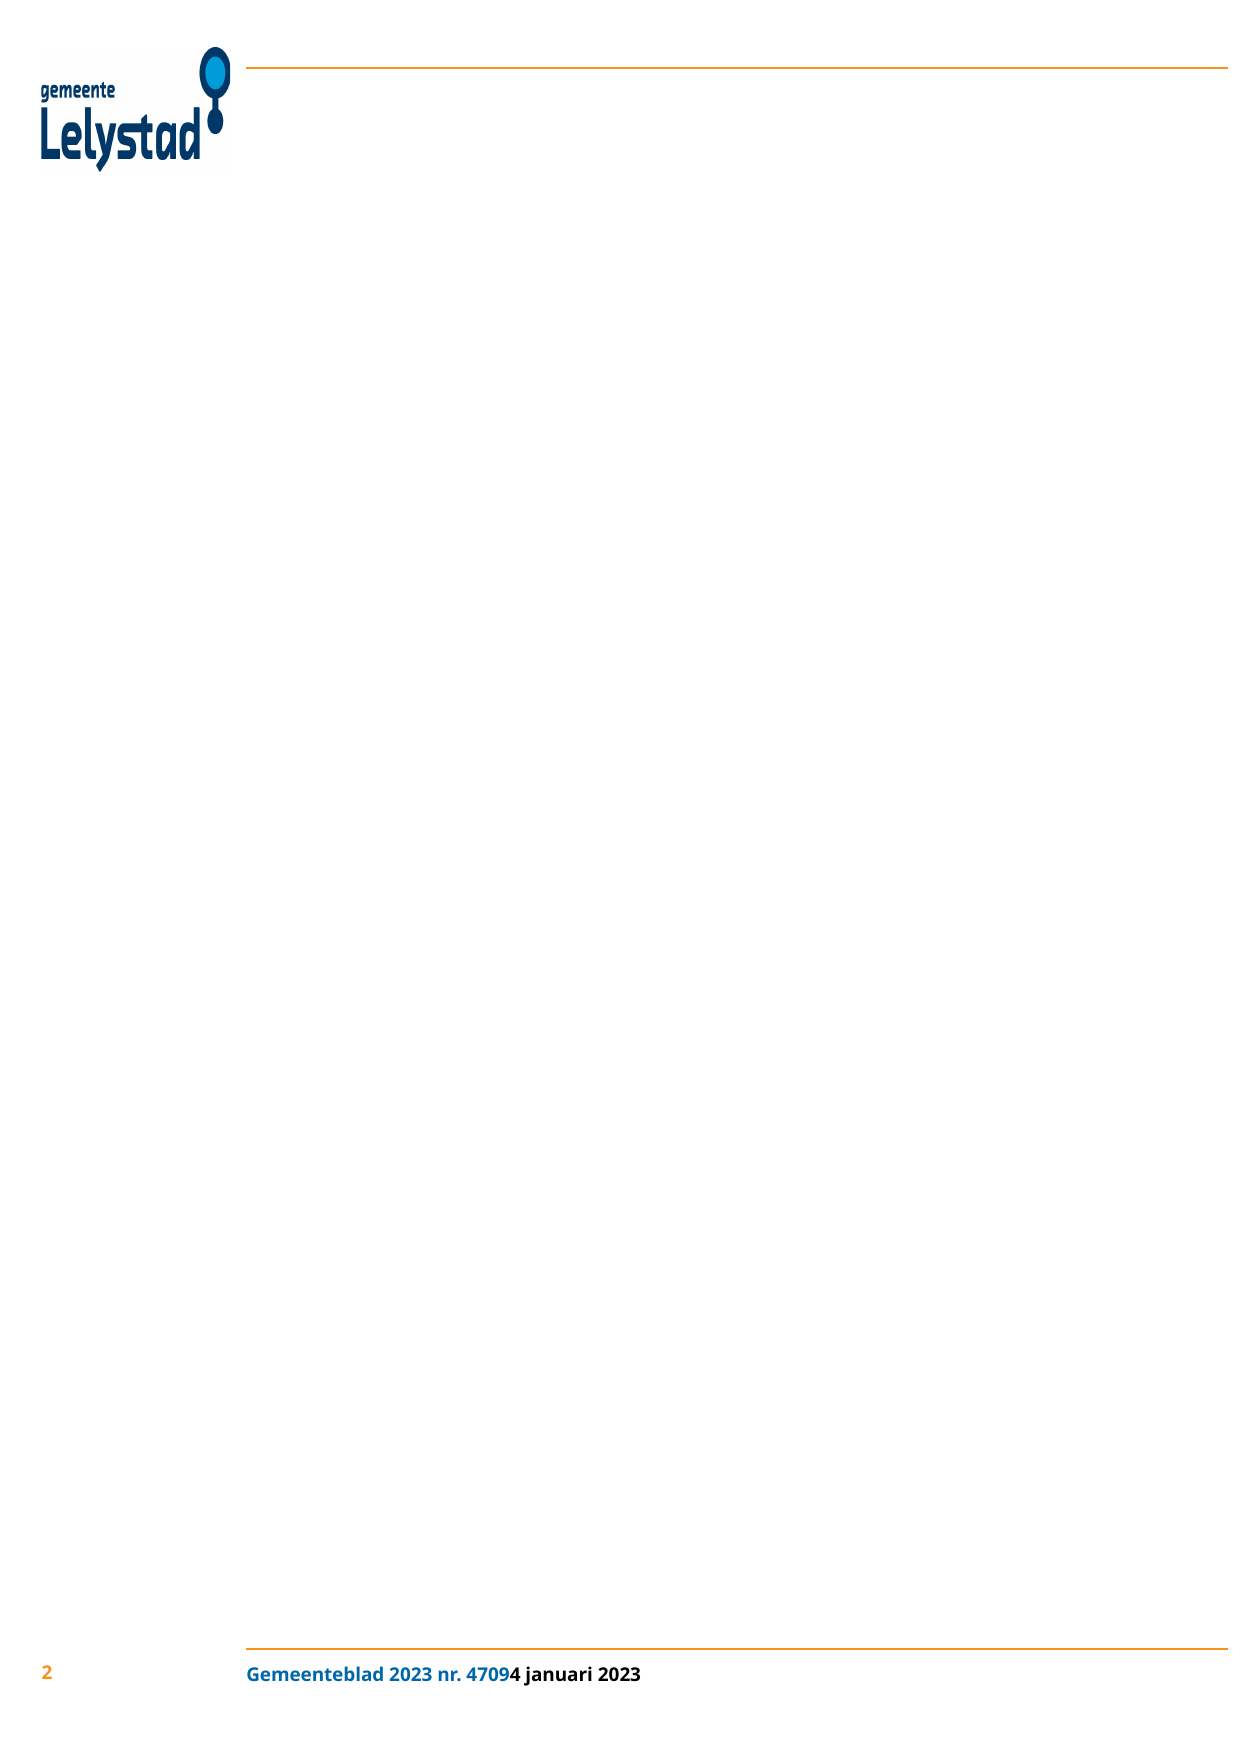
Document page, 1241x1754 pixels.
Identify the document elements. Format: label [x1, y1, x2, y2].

picture [41, 47, 231, 172]
